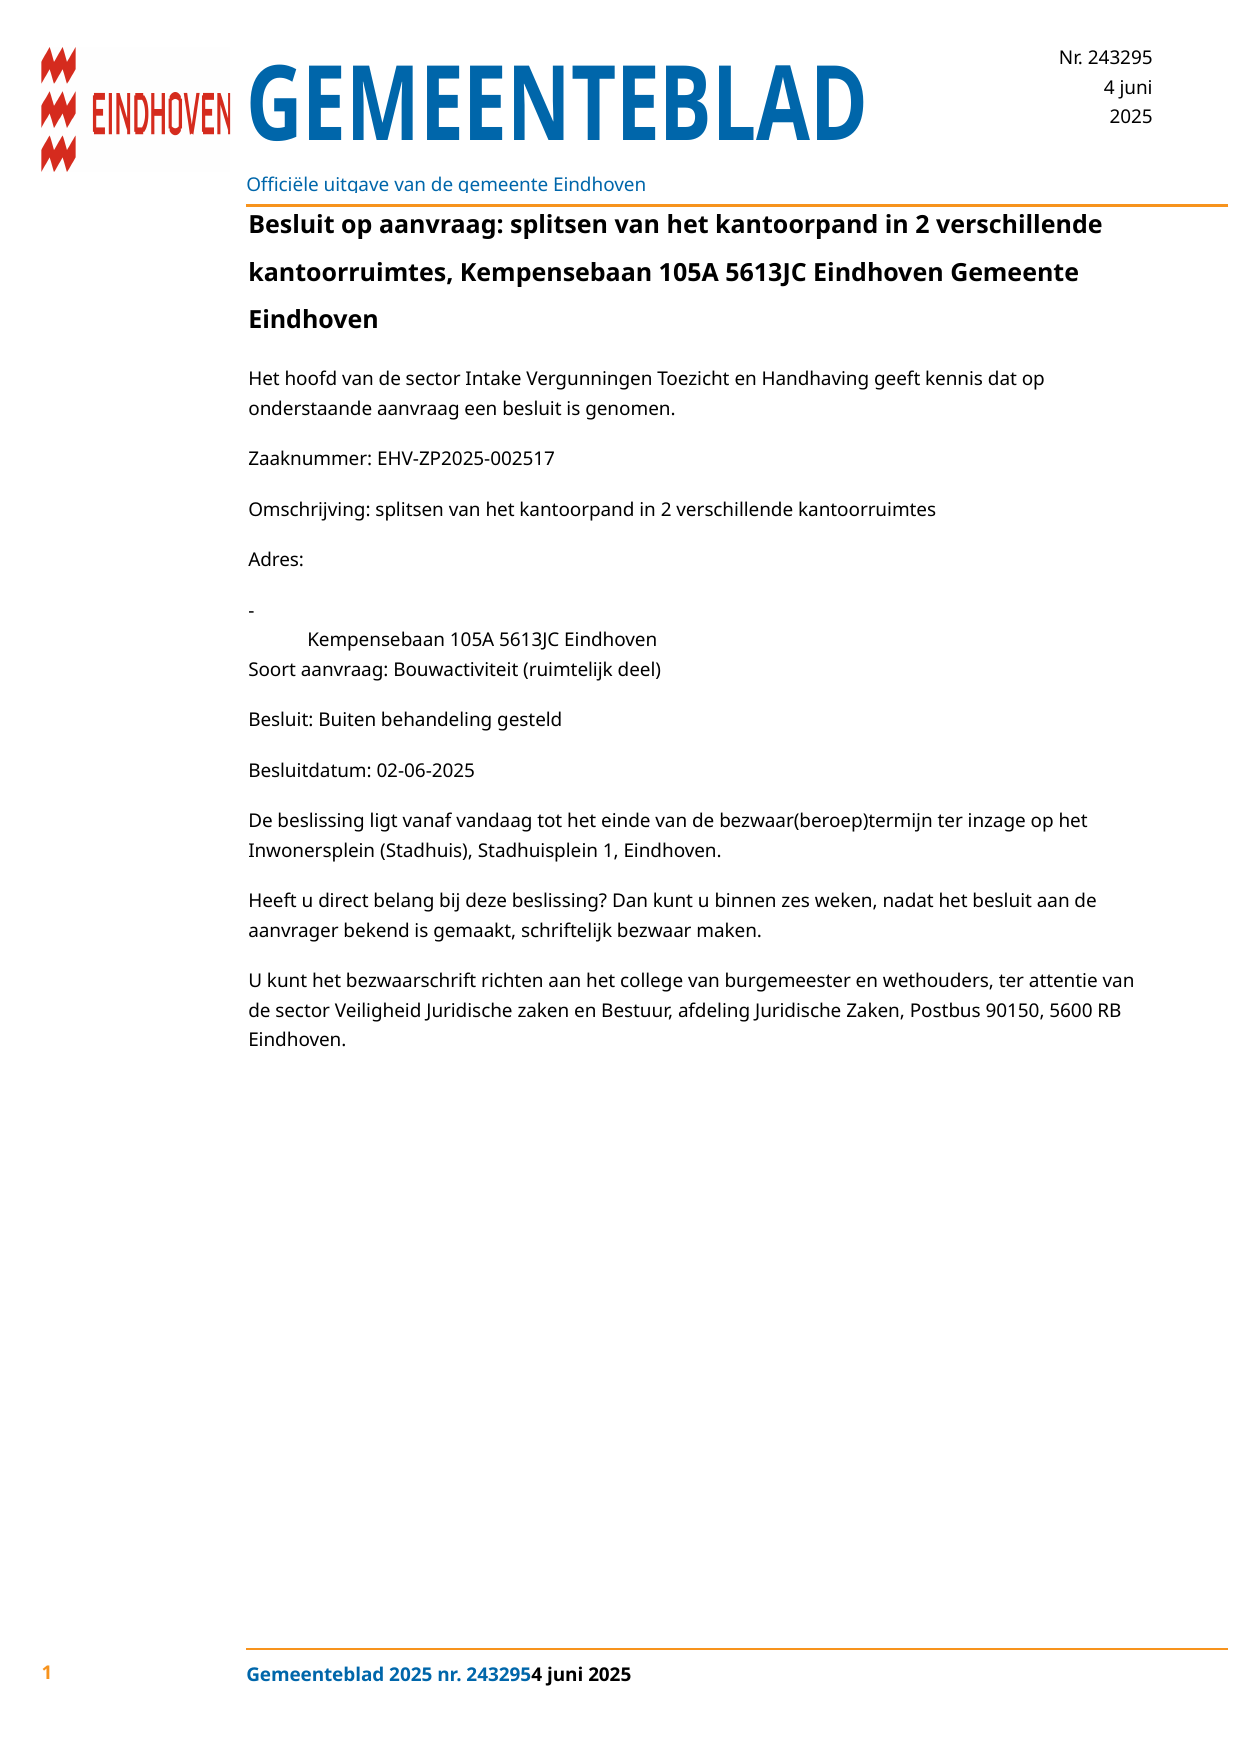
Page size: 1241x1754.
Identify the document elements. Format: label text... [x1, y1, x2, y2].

text Soort aanvraag: Bouwactiviteit (ruimtelijk deel) [248, 656, 1152, 682]
text Besluit op aanvraag: splitsen van het kantoorpand in 2 verschillende kantoorruimtes, Kempensebaan 105A 5613JC Eindhoven Gemeente Eindhoven [248, 207, 1152, 336]
text Zaaknummer: EHV-ZP2025-002517 [248, 446, 1152, 471]
text U kunt het bezwaarschrift richten aan het college van burgemeester en wethouders, ter attentie van de sector Veiligheid Juridische zaken en Bestuur, afdeling Juridische Zaken, Postbus 90150, 5600 RB Eindhoven. [248, 967, 1152, 1052]
text Het hoofd van de sector Intake Vergunningen Toezicht en Handhaving geeft kennis dat op onderstaande aanvraag een besluit is genomen. [248, 366, 1152, 421]
text Adres: [248, 546, 1152, 572]
text De beslissing ligt vanaf vandaag tot het einde van de bezwaar(beroep)termijn ter inzage op het Inwonersplein (Stadhuis), Stadhuisplein 1, Eindhoven. [248, 807, 1152, 862]
list Kempensebaan 105A 5613JC Eindhoven [248, 626, 1152, 652]
text Heeft u direct belang bij deze beslissing? Dan kunt u binnen zes weken, nadat het besluit aan de aanvrager bekend is gemaakt, schriftelijk bezwaar maken. [248, 887, 1152, 942]
text Besluit: Buiten behandeling gesteld [248, 706, 1152, 732]
text Omschrijving: splitsen van het kantoorpand in 2 verschillende kantoorruimtes [248, 496, 1152, 522]
text Besluitdatum: 02-06-2025 [248, 757, 1152, 782]
picture [41, 47, 231, 172]
